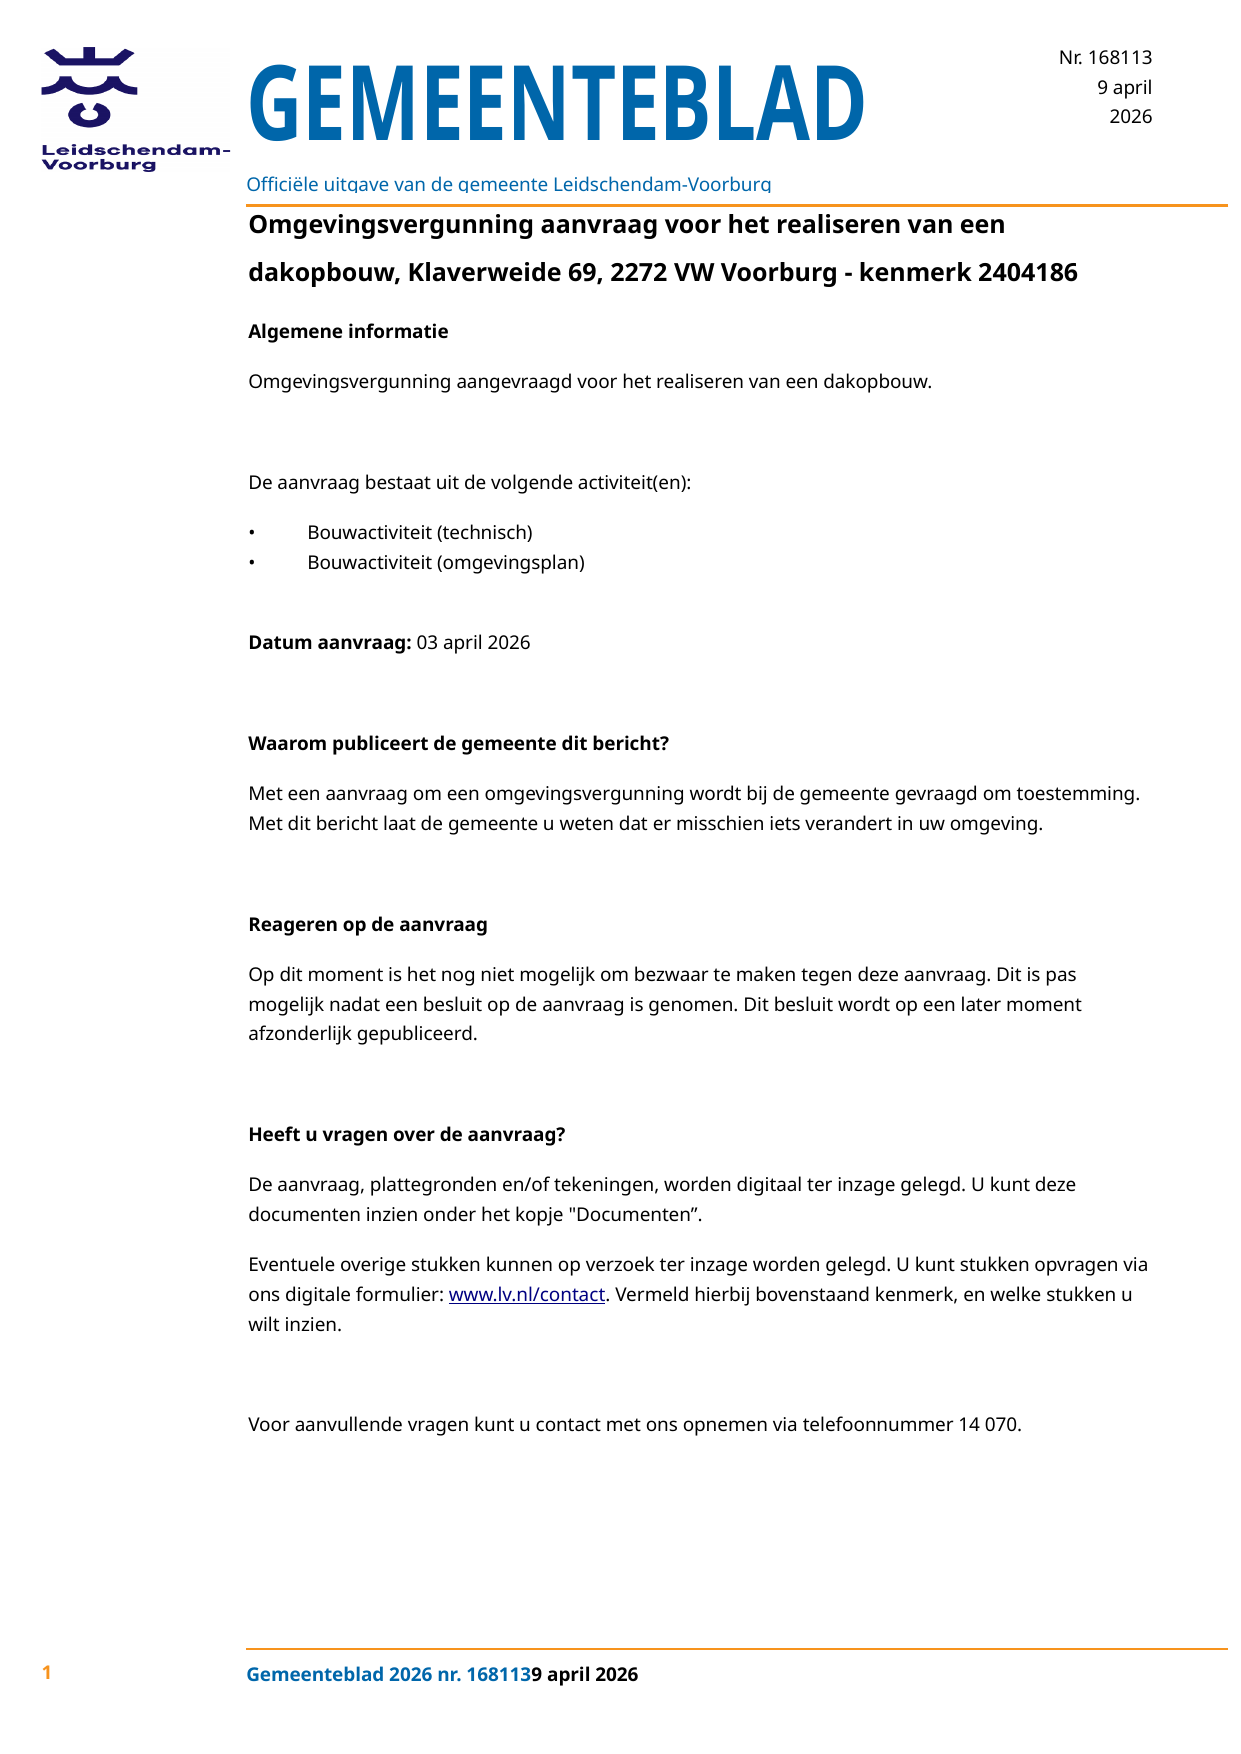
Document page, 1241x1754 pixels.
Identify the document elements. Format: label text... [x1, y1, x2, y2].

text De aanvraag, plattegronden en/of tekeningen, worden digitaal ter inzage gelegd. U kunt deze documenten inzien onder het kopje "Documenten”. [248, 1172, 1152, 1227]
text Heeft u vragen over de aanvraag? [248, 1121, 1152, 1147]
picture [41, 47, 231, 172]
text Algemene informatie [248, 318, 1152, 344]
text Op dit moment is het nog niet mogelijk om bezwaar te maken tegen deze aanvraag. Dit is pas mogelijk nadat een besluit op de aanvraag is genomen. Dit besluit wordt op een later moment afzonderlijk gepubliceerd. [248, 961, 1152, 1046]
text Omgevingsvergunning aanvraag voor het realiseren van een dakopbouw, Klaverweide 69, 2272 VW Voorburg - kenmerk 2404186 [248, 207, 1152, 288]
text Met een aanvraag om een omgevingsvergunning wordt bij de gemeente gevraagd om toestemming. Met dit bericht laat de gemeente u weten dat er misschien iets verandert in uw omgeving. [248, 780, 1152, 836]
text Voor aanvullende vragen kunt u contact met ons opnemen via telefoonnummer 14 070. [248, 1412, 1152, 1437]
list Bouwactiviteit (omgevingsplan) [248, 549, 1152, 575]
text Reageren op de aanvraag [248, 911, 1152, 937]
text De aanvraag bestaat uit de volgende activiteit(en): [248, 469, 1152, 495]
text Eventuele overige stukken kunnen op verzoek ter inzage worden gelegd. U kunt stukken opvragen via ons digitale formulier: www.lv.nl/contact. Vermeld hierbij bovenstaand kenmerk, en welke stukken u wilt inzien. [248, 1252, 1152, 1337]
text Waarom publiceert de gemeente dit bericht? [248, 730, 1152, 756]
text Datum aanvraag: 03 april 2026 [248, 629, 1152, 655]
text Omgevingsvergunning aangevraagd voor het realiseren van een dakopbouw. [248, 368, 1152, 394]
list Bouwactiviteit (technisch) [248, 519, 1152, 545]
